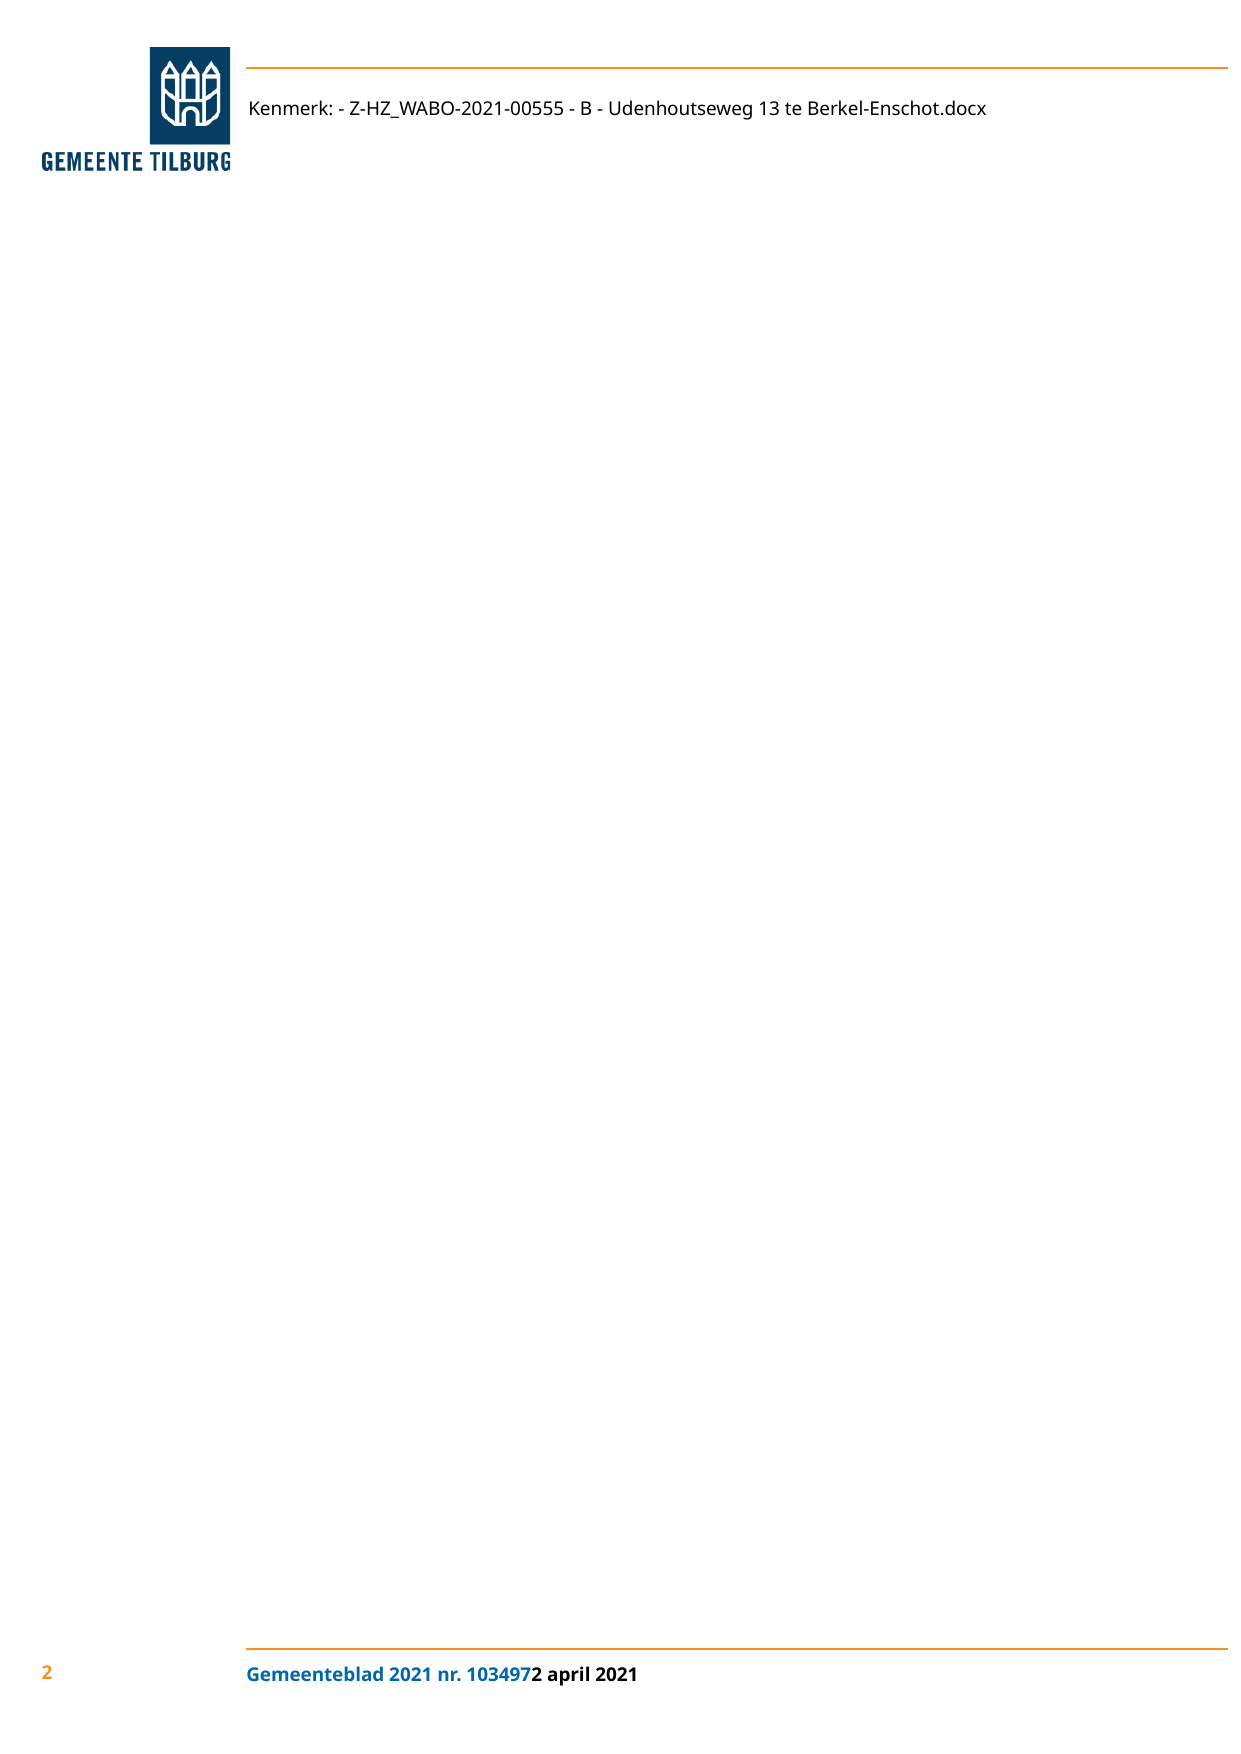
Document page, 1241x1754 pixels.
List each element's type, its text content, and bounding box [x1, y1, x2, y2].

picture [41, 47, 231, 172]
text Kenmerk: - Z-HZ_WABO-2021-00555 - B - Udenhoutseweg 13 te Berkel-Enschot.docx [248, 95, 1152, 121]
